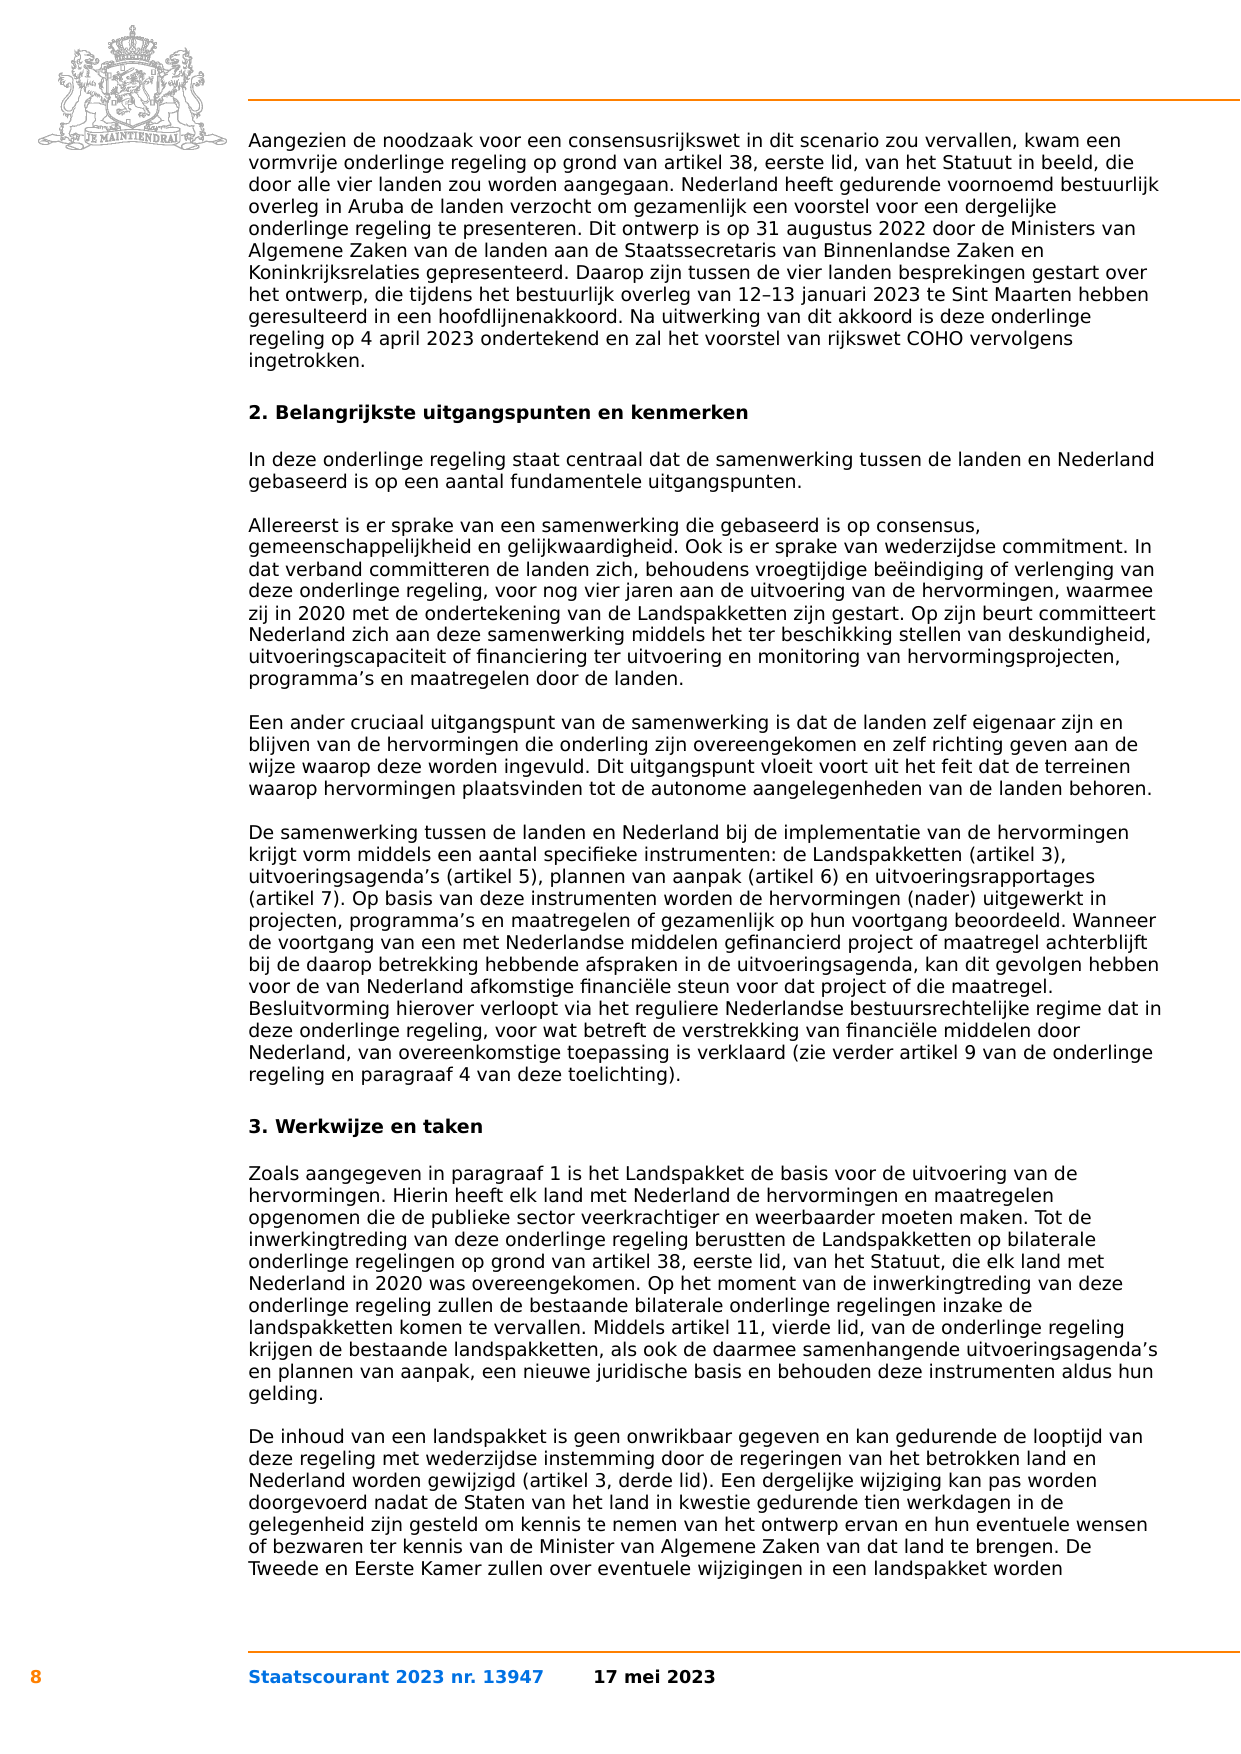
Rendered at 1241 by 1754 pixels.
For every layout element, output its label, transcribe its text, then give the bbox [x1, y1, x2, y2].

text Aangezien de noodzaak voor een consensusrijkswet in dit scenario zou vervallen, kwam een vormvrije onderlinge regeling op grond van artikel 38, eerste lid, van het Statuut in beeld, die door alle vier landen zou worden aangegaan. Nederland heeft gedurende voornoemd bestuurlijk overleg in Aruba de landen verzocht om gezamenlijk een voorstel voor een dergelijke onderlinge regeling te presenteren. Dit ontwerp is op 31 augustus 2022 door de Ministers van Algemene Zaken van de landen aan de Staatssecretaris van Binnenlandse Zaken en Koninkrijksrelaties gepresenteerd. Daarop zijn tussen de vier landen besprekingen gestart over het ontwerp, die tijdens het bestuurlijk overleg van 12–13 januari 2023 te Sint Maarten hebben geresulteerd in een hoofdlijnenakkoord. Na uitwerking van dit akkoord is deze onderlinge regeling op 4 april 2023 ondertekend en zal het voorstel van rijkswet COHO vervolgens ingetrokken. [248, 130, 1163, 372]
subtitle 3. Werkwijze en taken [248, 1116, 1163, 1138]
text Een ander cruciaal uitgangspunt van de samenwerking is dat de landen zelf eigenaar zijn en blijven van de hervormingen die onderling zijn overeengekomen en zelf richting geven aan de wijze waarop deze worden ingevuld. Dit uitgangspunt vloeit voort uit het feit dat de terreinen waarop hervormingen plaatsvinden tot de autonome aangelegenheden van de landen behoren. [248, 712, 1163, 800]
picture [38, 25, 227, 150]
text Zoals aangegeven in paragraaf 1 is het Landspakket de basis voor de uitvoering van de hervormingen. Hierin heeft elk land met Nederland de hervormingen en maatregelen opgenomen die de publieke sector veerkrachtiger en weerbaarder moeten maken. Tot de inwerkingtreding van deze onderlinge regeling berustten de Landspakketten op bilaterale onderlinge regelingen op grond van artikel 38, eerste lid, van het Statuut, die elk land met Nederland in 2020 was overeengekomen. Op het moment van de inwerkingtreding van deze onderlinge regeling zullen de bestaande bilaterale onderlinge regelingen inzake de landspakketten komen te vervallen. Middels artikel 11, vierde lid, van de onderlinge regeling krijgen de bestaande landspakketten, als ook de daarmee samenhangende uitvoeringsagenda’s en plannen van aanpak, een nieuwe juridische basis en behouden deze instrumenten aldus hun gelding. [248, 1163, 1163, 1404]
text Allereerst is er sprake van een samenwerking die gebaseerd is op consensus, gemeenschappelijkheid en gelijkwaardigheid. Ook is er sprake van wederzijdse commitment. In dat verband committeren de landen zich, behoudens vroegtijdige beëindiging of verlenging van deze onderlinge regeling, voor nog vier jaren aan de uitvoering van de hervormingen, waarmee zij in 2020 met de ondertekening van de Landspakketten zijn gestart. Op zijn beurt committeert Nederland zich aan deze samenwerking middels het ter beschikking stellen van deskundigheid, uitvoeringscapaciteit of financiering ter uitvoering en monitoring van hervormingsprojecten, programma’s en maatregelen door de landen. [248, 514, 1163, 690]
text De inhoud van een landspakket is geen onwrikbaar gegeven en kan gedurende de looptijd van deze regeling met wederzijdse instemming door de regeringen van het betrokken land en Nederland worden gewijzigd (artikel 3, derde lid). Een dergelijke wijziging kan pas worden doorgevoerd nadat de Staten van het land in kwestie gedurende tien werkdagen in de gelegenheid zijn gesteld om kennis te nemen van het ontwerp ervan en hun eventuele wensen of bezwaren ter kennis van de Minister van Algemene Zaken van dat land te brengen. De Tweede en Eerste Kamer zullen over eventuele wijzigingen in een landspakket worden [248, 1426, 1163, 1580]
text In deze onderlinge regeling staat centraal dat de samenwerking tussen de landen en Nederland gebaseerd is op een aantal fundamentele uitgangspunten. [248, 449, 1163, 493]
text De samenwerking tussen de landen en Nederland bij de implementatie van de hervormingen krijgt vorm middels een aantal specifieke instrumenten: de Landspakketten (artikel 3), uitvoeringsagenda’s (artikel 5), plannen van aanpak (artikel 6) en uitvoeringsrapportages (artikel 7). Op basis van deze instrumenten worden de hervormingen (nader) uitgewerkt in projecten, programma’s en maatregelen of gezamenlijk op hun voortgang beoordeeld. Wanneer de voortgang van een met Nederlandse middelen gefinancierd project of maatregel achterblijft bij de daarop betrekking hebbende afspraken in de uitvoeringsagenda, kan dit gevolgen hebben voor de van Nederland afkomstige financiële steun voor dat project of die maatregel. Besluitvorming hierover verloopt via het reguliere Nederlandse bestuursrechtelijke regime dat in deze onderlinge regeling, voor wat betreft de verstrekking van financiële middelen door Nederland, van overeenkomstige toepassing is verklaard (zie verder artikel 9 van de onderlinge regeling en paragraaf 4 van deze toelichting). [248, 822, 1163, 1086]
subtitle 2. Belangrijkste uitgangspunten en kenmerken [248, 402, 1163, 424]
